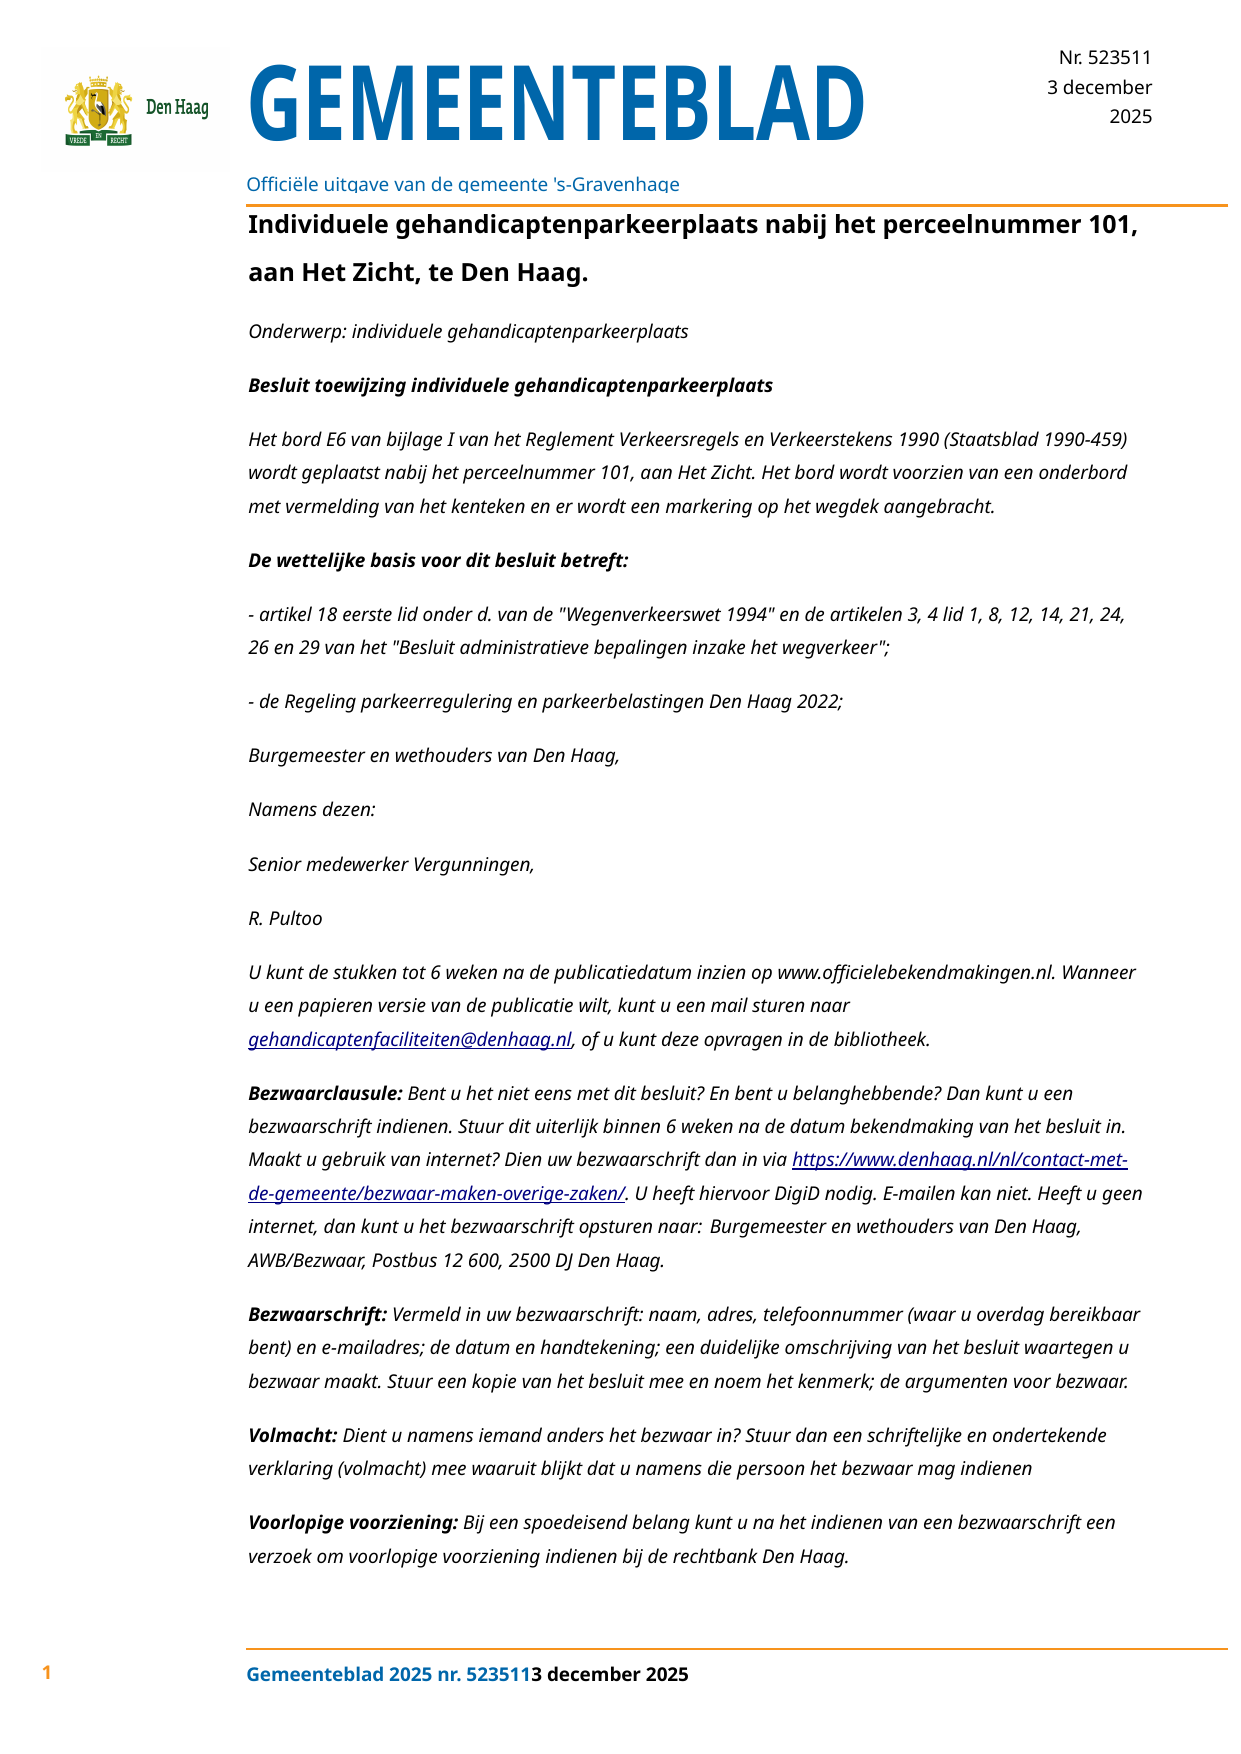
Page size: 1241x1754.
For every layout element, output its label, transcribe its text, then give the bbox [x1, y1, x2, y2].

text Burgemeester en wethouders van Den Haag, [248, 743, 1152, 768]
text Bezwaarschrift: Vermeld in uw bezwaarschrift: naam, adres, telefoonnummer (waar u overdag bereikbaar bent) en e-mailadres; de datum en handtekening; een duidelijke omschrijving van het besluit waartegen u bezwaar maakt. Stuur een kopie van het besluit mee en noem het kenmerk; de argumenten voor bezwaar. [248, 1301, 1152, 1394]
text Het bord E6 van bijlage I van het Reglement Verkeersregels en Verkeerstekens 1990 (Staatsblad 1990-459) wordt geplaatst nabij het perceelnummer 101, aan Het Zicht. Het bord wordt voorzien van een onderbord met vermelding van het kenteken en er wordt een markering op het wegdek aangebracht. [248, 426, 1152, 519]
text - de Regeling parkeerregulering en parkeerbelastingen Den Haag 2022; [248, 688, 1152, 714]
text Namens dezen: [248, 797, 1152, 822]
text Bezwaarclausule: Bent u het niet eens met dit besluit? En bent u belanghebbende? Dan kunt u een bezwaarschrift indienen. Stuur dit uiterlijk binnen 6 weken na de datum bekendmaking van het besluit in. Maakt u gebruik van internet? Dien uw bezwaarschrift dan in via https://www.denhaag.nl/nl/contact-met-de-gemeente/bezwaar-maken-overige-zaken/. U heeft hiervoor DigiD nodig. E-mailen kan niet. Heeft u geen internet, dan kunt u het bezwaarschrift opsturen naar: Burgemeester en wethouders van Den Haag, AWB/Bezwaar, Postbus 12 600, 2500 DJ Den Haag. [248, 1080, 1152, 1273]
text Onderwerp: individuele gehandicaptenparkeerplaats [248, 318, 1152, 344]
text Senior medewerker Vergunningen, [248, 851, 1152, 876]
text Volmacht: Dient u namens iemand anders het bezwaar in? Stuur dan een schriftelijke en ondertekende verklaring (volmacht) mee waaruit blijkt dat u namens die persoon het bezwaar mag indienen [248, 1422, 1152, 1481]
text R. Pultoo [248, 905, 1152, 931]
text Voorlopige voorziening: Bij een spoedeisend belang kunt u na het indienen van een bezwaarschrift een verzoek om voorlopige voorziening indienen bij de rechtbank Den Haag. [248, 1509, 1152, 1569]
text U kunt de stukken tot 6 weken na de publicatiedatum inzien op www.officielebekendmakingen.nl. Wanneer u een papieren versie van de publicatie wilt, kunt u een mail sturen naar gehandicaptenfaciliteiten@denhaag.nl, of u kunt deze opvragen in de bibliotheek. [248, 959, 1152, 1051]
text Individuele gehandicaptenparkeerplaats nabij het perceelnummer 101, aan Het Zicht, te Den Haag. [248, 207, 1152, 288]
picture [41, 47, 231, 172]
text De wettelijke basis voor dit besluit betreft: [248, 547, 1152, 573]
text - artikel 18 eerste lid onder d. van de "Wegenverkeerswet 1994" en de artikelen 3, 4 lid 1, 8, 12, 14, 21, 24, 26 en 29 van het "Besluit administratieve bepalingen inzake het wegverkeer"; [248, 601, 1152, 660]
text Besluit toewijzing individuele gehandicaptenparkeerplaats [248, 372, 1152, 398]
